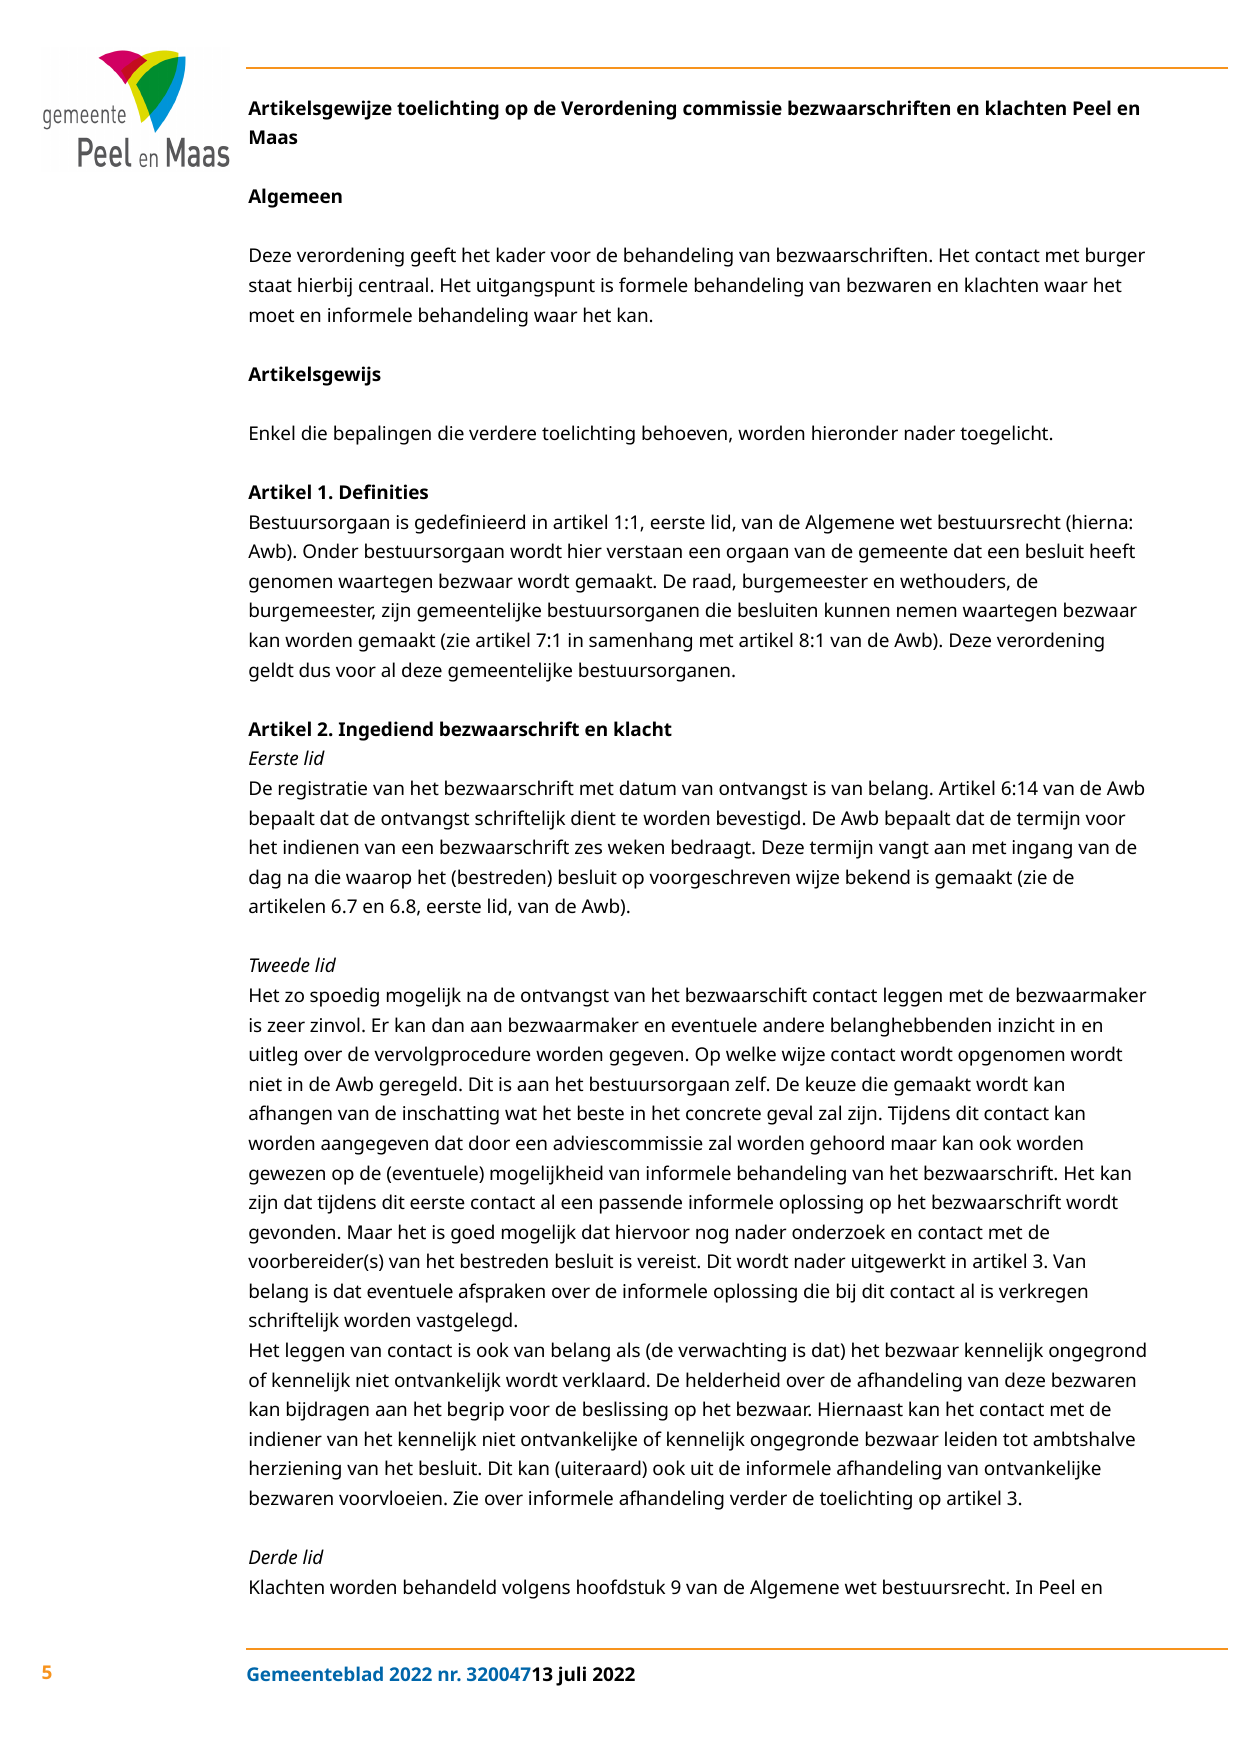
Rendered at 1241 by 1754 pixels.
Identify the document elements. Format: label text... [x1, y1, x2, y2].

text Deze verordening geeft het kader voor de behandeling van bezwaarschriften. Het contact met burger staat hierbij centraal. Het uitgangspunt is formele behandeling van bezwaren en klachten waar het moet en informele behandeling waar het kan. [248, 243, 1152, 328]
text Artikel 2. Ingediend bezwaarschrift en klacht [248, 716, 1152, 742]
text Algemeen [248, 183, 1152, 209]
text Artikelsgewijze toelichting op de Verordening commissie bezwaarschriften en klachten Peel en Maas [248, 95, 1152, 150]
text Eerste lid [248, 746, 1152, 771]
text Het zo spoedig mogelijk na de ontvangst van het bezwaarschift contact leggen met de bezwaarmaker is zeer zinvol. Er kan dan aan bezwaarmaker en eventuele andere belanghebbenden inzicht in en uitleg over de vervolgprocedure worden gegeven. Op welke wijze contact wordt opgenomen wordt niet in de Awb geregeld. Dit is aan het bestuursorgaan zelf. De keuze die gemaakt wordt kan afhangen van de inschatting wat het beste in het concrete geval zal zijn. Tijdens dit contact kan worden aangegeven dat door een adviescommissie zal worden gehoord maar kan ook worden gewezen op de (eventuele) mogelijkheid van informele behandeling van het bezwaarschrift. Het kan zijn dat tijdens dit eerste contact al een passende informele oplossing op het bezwaarschrift wordt gevonden. Maar het is goed mogelijk dat hiervoor nog nader onderzoek en contact met de voorbereider(s) van het bestreden besluit is vereist. Dit wordt nader uitgewerkt in artikel 3. Van belang is dat eventuele afspraken over de informele oplossing die bij dit contact al is verkregen schriftelijk worden vastgelegd. [248, 982, 1152, 1333]
text Artikelsgewijs [248, 361, 1152, 387]
picture [41, 47, 231, 172]
text Enkel die bepalingen die verdere toelichting behoeven, worden hieronder nader toegelicht. [248, 420, 1152, 446]
text Klachten worden behandeld volgens hoofdstuk 9 van de Algemene wet bestuursrecht. In Peel en [248, 1574, 1152, 1600]
text De registratie van het bezwaarschrift met datum van ontvangst is van belang. Artikel 6:14 van de Awb bepaalt dat de ontvangst schriftelijk dient te worden bevestigd. De Awb bepaalt dat de termijn voor het indienen van een bezwaarschrift zes weken bedraagt. Deze termijn vangt aan met ingang van de dag na die waarop het (bestreden) besluit op voorgeschreven wijze bekend is gemaakt (zie de artikelen 6.7 en 6.8, eerste lid, van de Awb). [248, 775, 1152, 919]
text Tweede lid [248, 953, 1152, 978]
text Bestuursorgaan is gedefinieerd in artikel 1:1, eerste lid, van de Algemene wet bestuursrecht (hierna: Awb). Onder bestuursorgaan wordt hier verstaan een orgaan van de gemeente dat een besluit heeft genomen waartegen bezwaar wordt gemaakt. De raad, burgemeester en wethouders, de burgemeester, zijn gemeentelijke bestuursorganen die besluiten kunnen nemen waartegen bezwaar kan worden gemaakt (zie artikel 7:1 in samenhang met artikel 8:1 van de Awb). Deze verordening geldt dus voor al deze gemeentelijke bestuursorganen. [248, 509, 1152, 683]
text Het leggen van contact is ook van belang als (de verwachting is dat) het bezwaar kennelijk ongegrond of kennelijk niet ontvankelijk wordt verklaard. De helderheid over de afhandeling van deze bezwaren kan bijdragen aan het begrip voor de beslissing op het bezwaar. Hiernaast kan het contact met de indiener van het kennelijk niet ontvankelijke of kennelijk ongegronde bezwaar leiden tot ambtshalve herziening van het besluit. Dit kan (uiteraard) ook uit de informele afhandeling van ontvankelijke bezwaren voorvloeien. Zie over informele afhandeling verder de toelichting op artikel 3. [248, 1337, 1152, 1511]
text Artikel 1. Definities [248, 479, 1152, 505]
text Derde lid [248, 1544, 1152, 1570]
